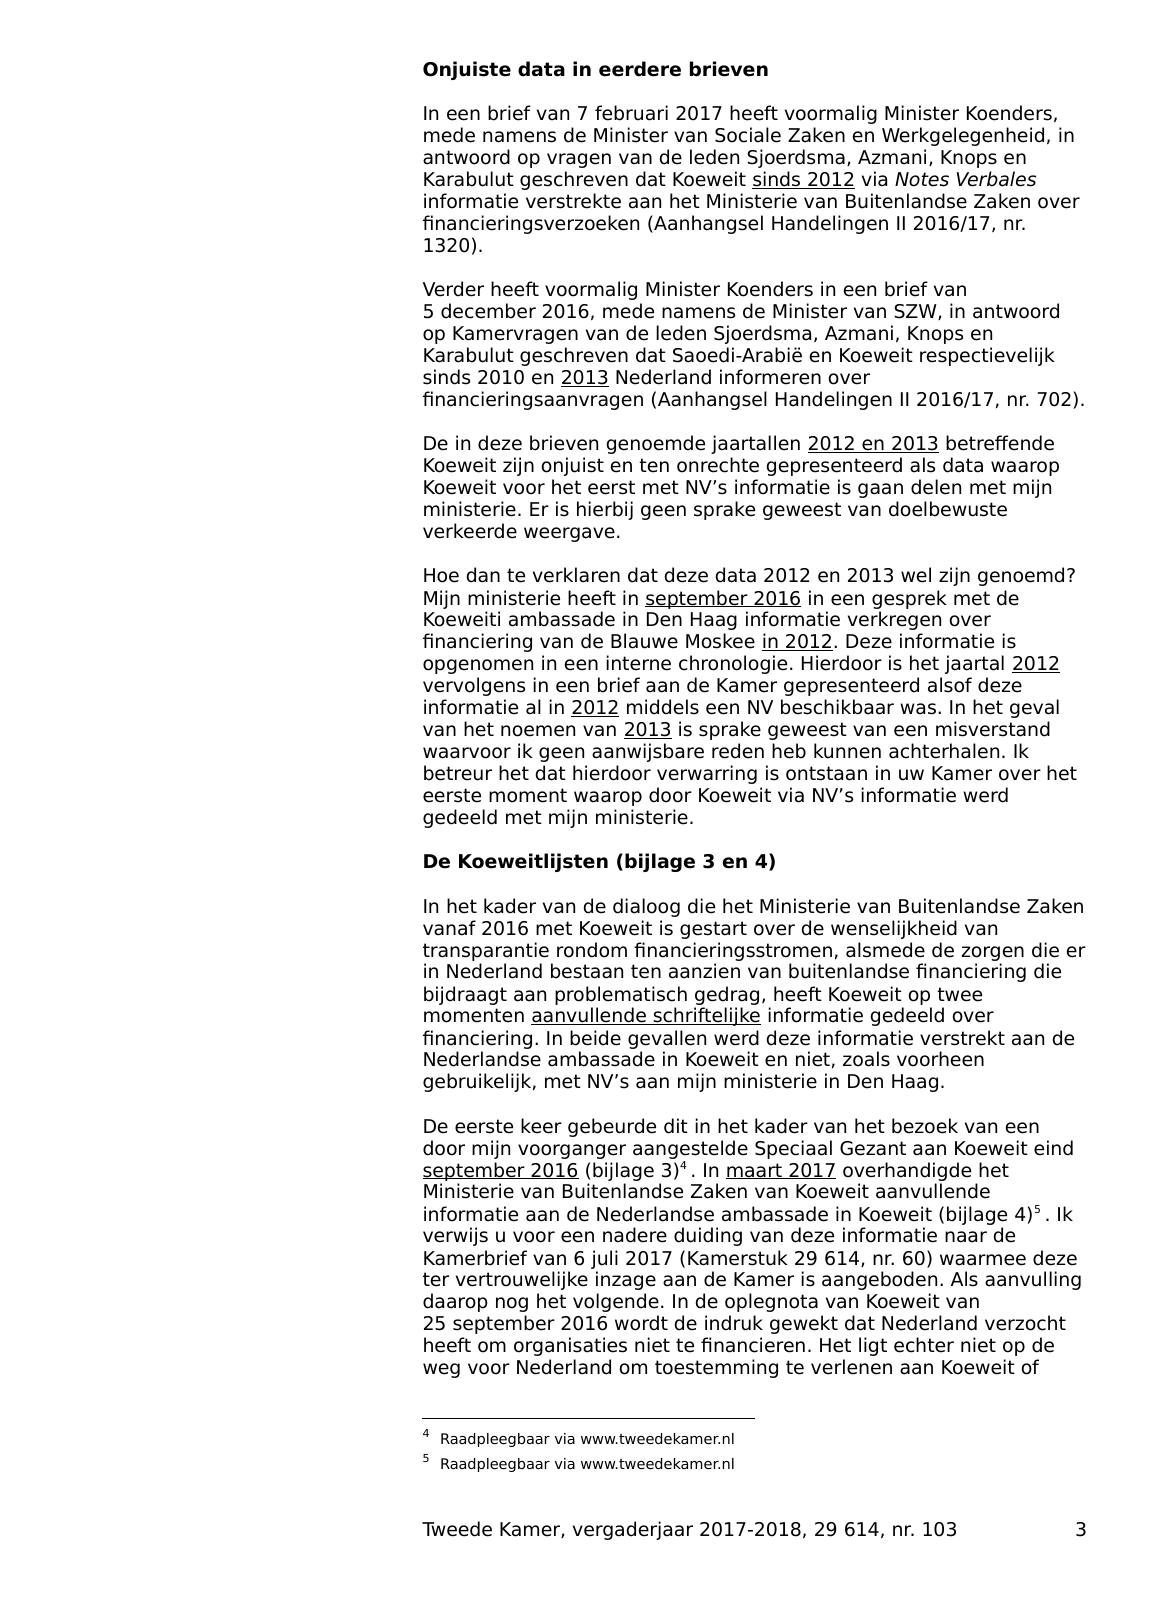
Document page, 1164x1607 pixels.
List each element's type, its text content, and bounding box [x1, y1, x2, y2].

text Raadpleegbaar via www.tweedekamer.nl [422, 1452, 1087, 1474]
subtitle Onjuiste data in eerdere brieven [422, 59, 1087, 81]
text In een brief van 7 februari 2017 heeft voormalig Minister Koenders, mede namens de Minister van Sociale Zaken en Werkgelegenheid, in antwoord op vragen van de leden Sjoerdsma, Azmani, Knops en Karabulut geschreven dat Koeweit sinds 2012 via Notes Verbales informatie verstrekte aan het Ministerie van Buitenlandse Zaken over financieringsverzoeken (Aanhangsel Handelingen II 2016/17, nr. 1320). [422, 103, 1087, 257]
text De in deze brieven genoemde jaartallen 2012 en 2013 betreffende Koeweit zijn onjuist en ten onrechte gepresenteerd als data waarop Koeweit voor het eerst met NV’s informatie is gaan delen met mijn ministerie. Er is hierbij geen sprake geweest van doelbewuste verkeerde weergave. [422, 433, 1087, 543]
subtitle De Koeweitlijsten (bijlage 3 en 4) [422, 851, 1087, 873]
text In het kader van de dialoog die het Ministerie van Buitenlandse Zaken vanaf 2016 met Koeweit is gestart over de wenselijkheid van transparantie rondom financieringsstromen, alsmede de zorgen die er in Nederland bestaan ten aanzien van buitenlandse financiering die bijdraagt aan problematisch gedrag, heeft Koeweit op twee momenten aanvullende schriftelijke informatie gedeeld over financiering. In beide gevallen werd deze informatie verstrekt aan de Nederlandse ambassade in Koeweit en niet, zoals voorheen gebruikelijk, met NV’s aan mijn ministerie in Den Haag. [422, 896, 1087, 1093]
text Raadpleegbaar via www.tweedekamer.nl [422, 1427, 1087, 1449]
text Hoe dan te verklaren dat deze data 2012 en 2013 wel zijn genoemd? Mijn ministerie heeft in september 2016 in een gesprek met de Koeweiti ambassade in Den Haag informatie verkregen over financiering van de Blauwe Moskee in 2012. Deze informatie is opgenomen in een interne chronologie. Hierdoor is het jaartal 2012 vervolgens in een brief aan de Kamer gepresenteerd alsof deze informatie al in 2012 middels een NV beschikbaar was. In het geval van het noemen van 2013 is sprake geweest van een misverstand waarvoor ik geen aanwijsbare reden heb kunnen achterhalen. Ik betreur het dat hierdoor verwarring is ontstaan in uw Kamer over het eerste moment waarop door Koeweit via NV’s informatie werd gedeeld met mijn ministerie. [422, 565, 1087, 829]
text De eerste keer gebeurde dit in het kader van het bezoek van een door mijn voorganger aangestelde Speciaal Gezant aan Koeweit eind september 2016 (bijlage 3). In maart 2017 overhandigde het Ministerie van Buitenlandse Zaken van Koeweit aanvullende informatie aan de Nederlandse ambassade in Koeweit (bijlage 4). Ik verwijs u voor een nadere duiding van deze informatie naar de Kamerbrief van 6 juli 2017 (Kamerstuk 29 614, nr. 60) waarmee deze ter vertrouwelijke inzage aan de Kamer is aangeboden. Als aanvulling daarop nog het volgende. In de oplegnota van Koeweit van 25 september 2016 wordt de indruk gewekt dat Nederland verzocht heeft om organisaties niet te financieren. Het ligt echter niet op de weg voor Nederland om toestemming te verlenen aan Koeweit of [422, 1116, 1087, 1379]
text Verder heeft voormalig Minister Koenders in een brief van 5 december 2016, mede namens de Minister van SZW, in antwoord op Kamervragen van de leden Sjoerdsma, Azmani, Knops en Karabulut geschreven dat Saoedi-Arabië en Koeweit respectievelijk sinds 2010 en 2013 Nederland informeren over financieringsaanvragen (Aanhangsel Handelingen II 2016/17, nr. 702). [422, 279, 1087, 411]
